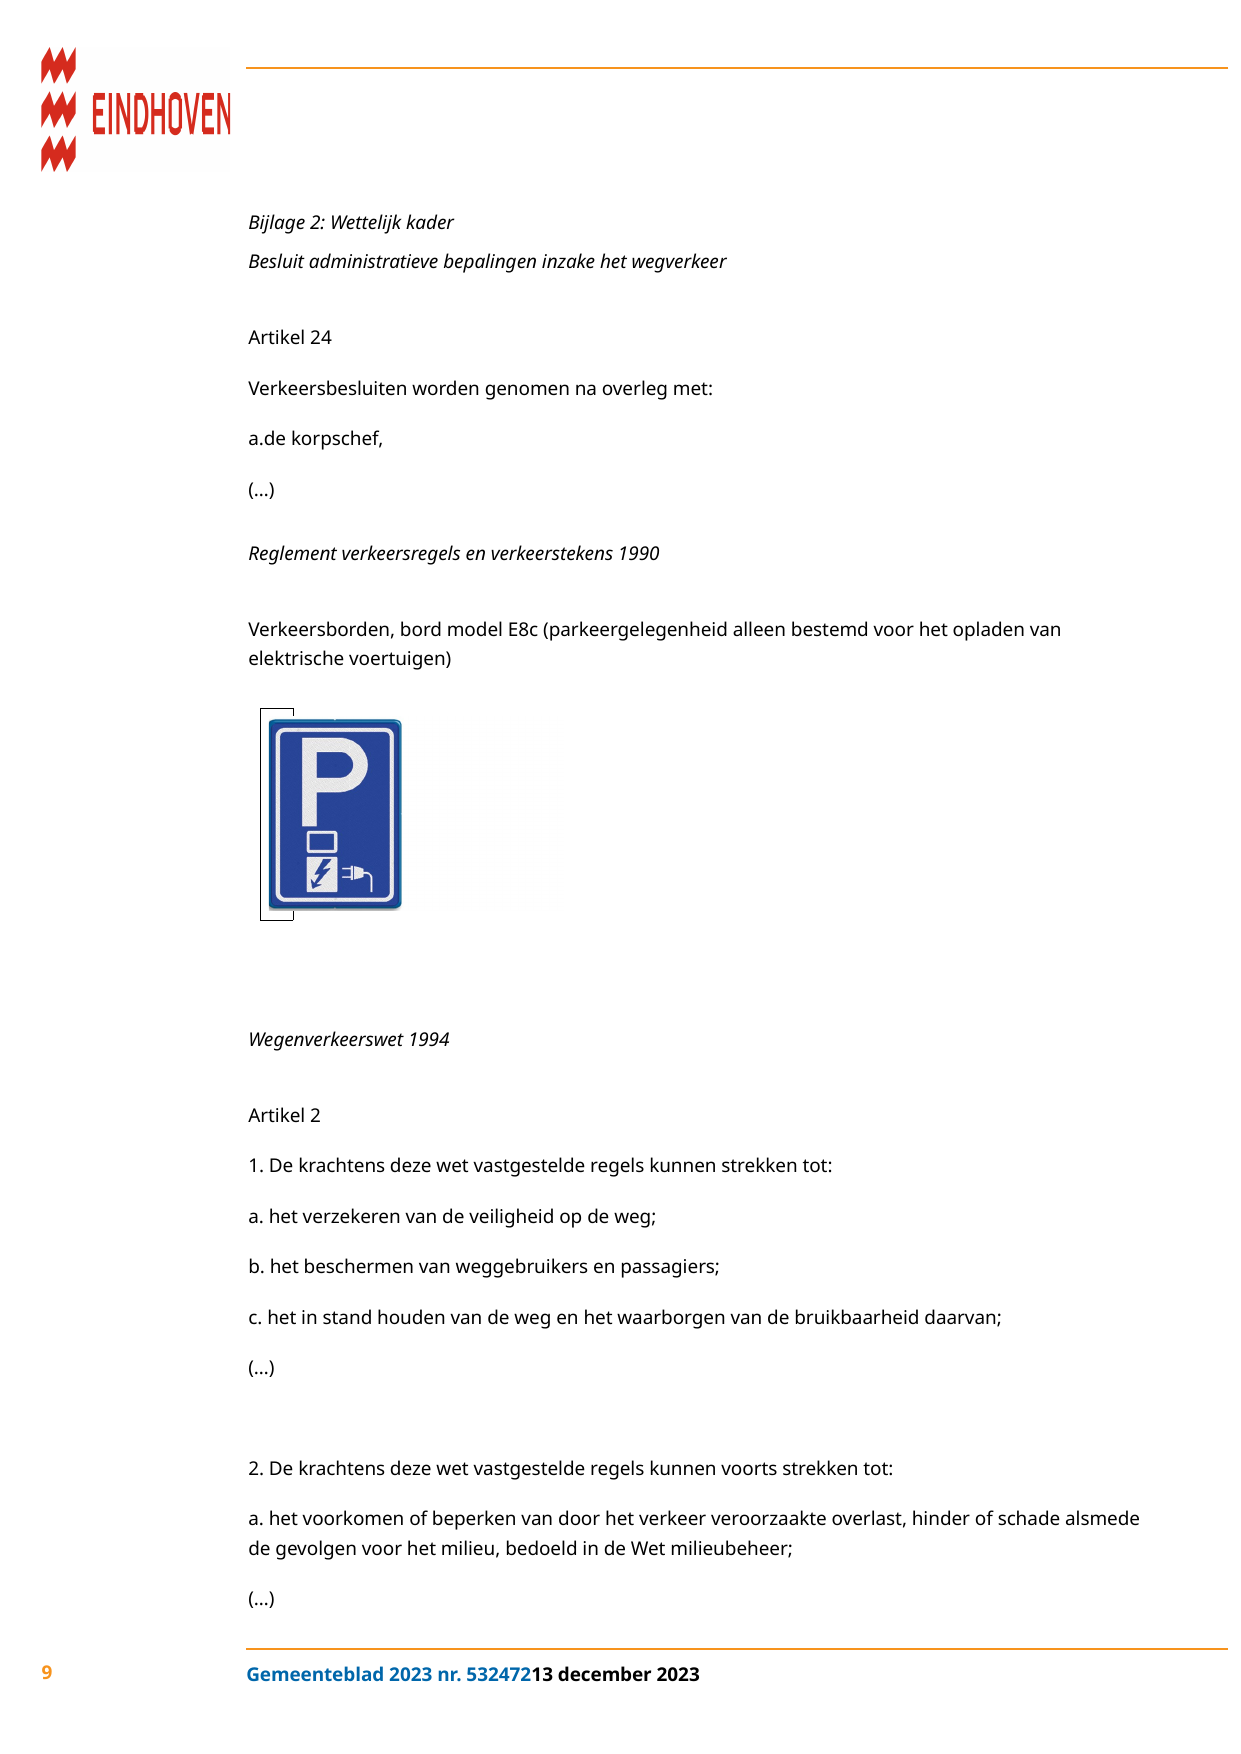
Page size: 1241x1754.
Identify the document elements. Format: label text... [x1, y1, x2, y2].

picture [41, 47, 231, 172]
text (…) [248, 1354, 1152, 1380]
text b. het beschermen van weggebruikers en passagiers; [248, 1253, 1152, 1279]
text Wegenverkeerswet 1994 [248, 1026, 1152, 1052]
text Bijlage 2: Wettelijk kader [248, 209, 1152, 235]
text (…) [248, 476, 1152, 502]
text 2. De krachtens deze wet vastgestelde regels kunnen voorts strekken tot: [248, 1455, 1152, 1481]
text Besluit administratieve bepalingen inzake het wegverkeer [248, 248, 1152, 274]
text Verkeersborden, bord model E8c (parkeergelegenheid alleen bestemd voor het opladen van elektrische voertuigen) [248, 616, 1152, 671]
text a.de korpschef, [248, 425, 1152, 451]
text a. het verzekeren van de veiligheid op de weg; [248, 1203, 1152, 1229]
text 1. De krachtens deze wet vastgestelde regels kunnen strekken tot: [248, 1153, 1152, 1178]
text (…) [248, 1586, 1152, 1611]
picture [268, 716, 565, 911]
text Verkeersbesluiten worden genomen na overleg met: [248, 375, 1152, 401]
text a. het voorkomen of beperken van door het verkeer veroorzaakte overlast, hinder of schade alsmede de gevolgen voor het milieu, bedoeld in de Wet milieubeheer; [248, 1506, 1152, 1561]
text Artikel 24 [248, 324, 1152, 350]
text Reglement verkeersregels en verkeerstekens 1990 [248, 540, 1152, 566]
text c. het in stand houden van de weg en het waarborgen van de bruikbaarheid daarvan; [248, 1304, 1152, 1330]
text Artikel 2 [248, 1102, 1152, 1128]
